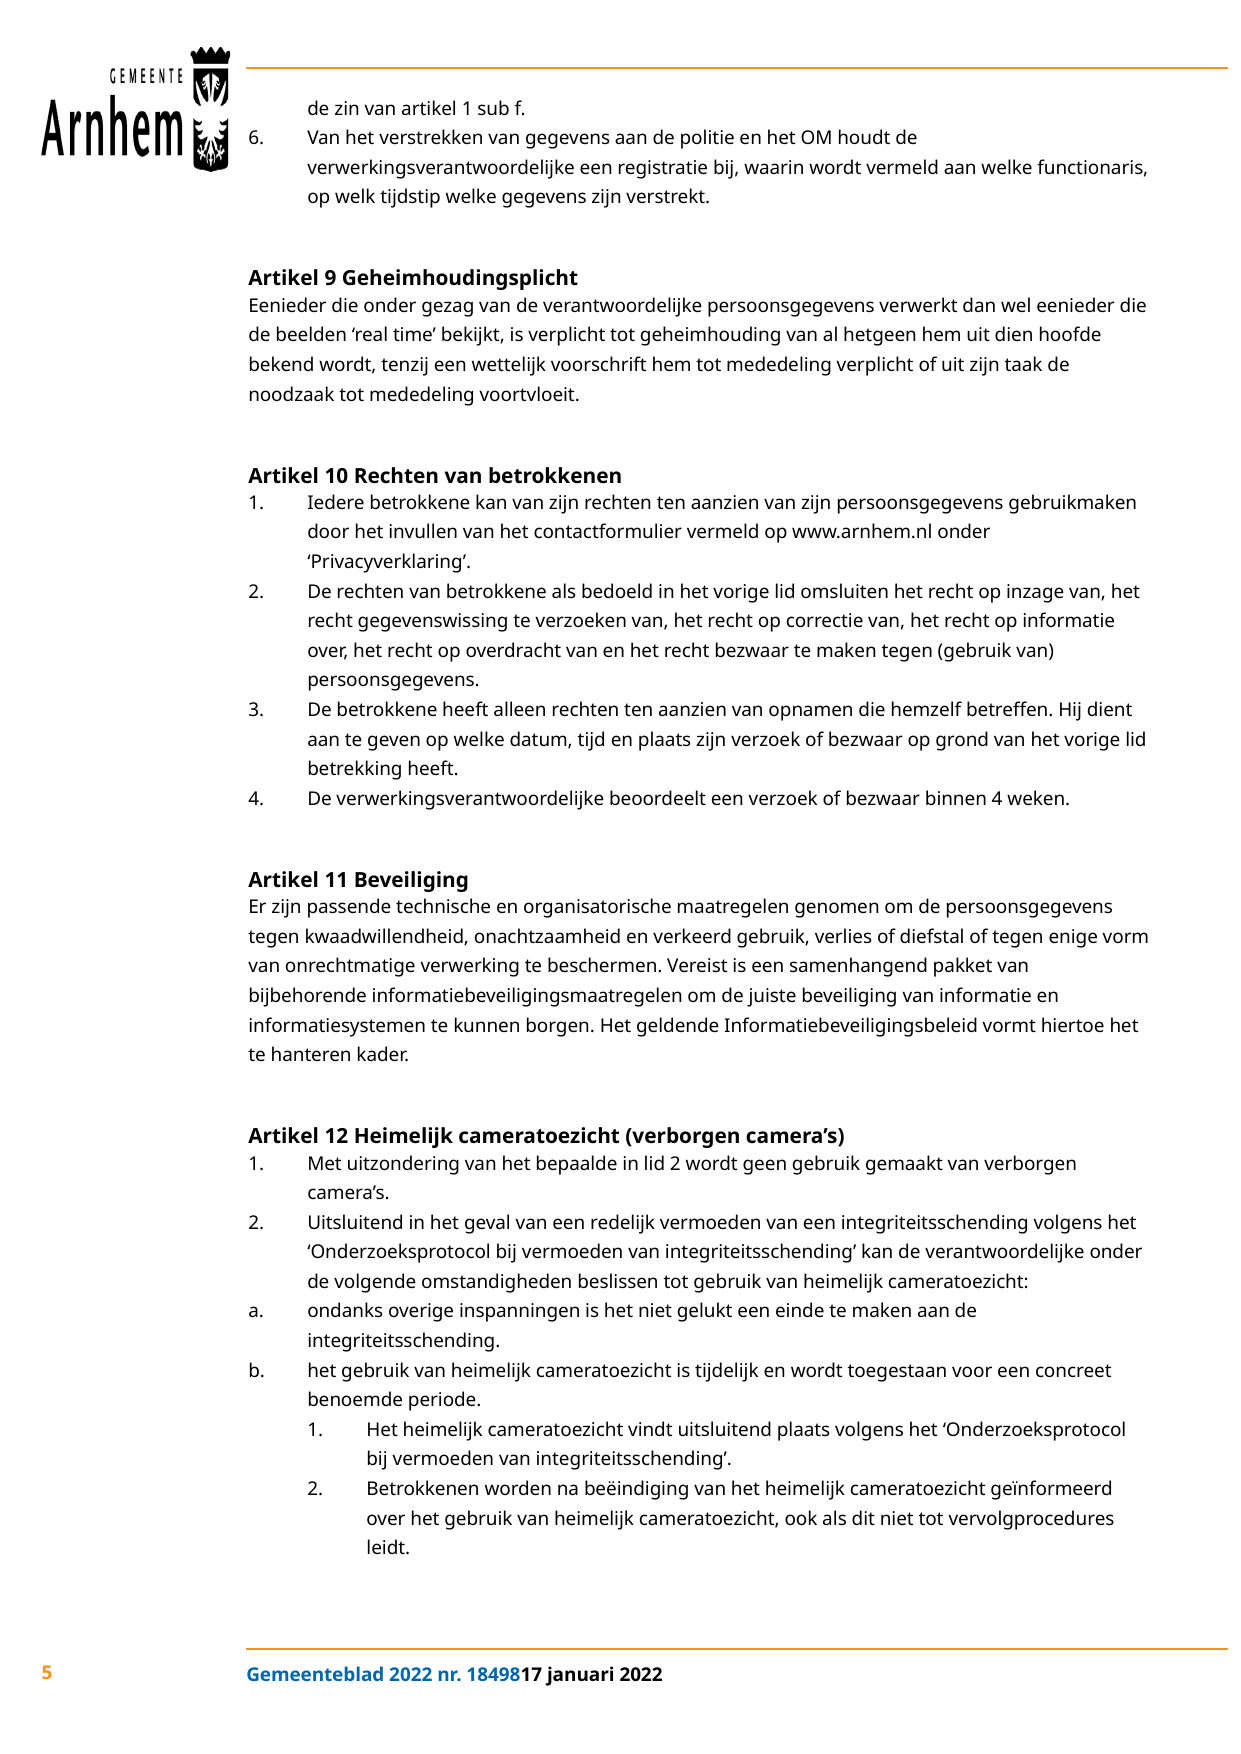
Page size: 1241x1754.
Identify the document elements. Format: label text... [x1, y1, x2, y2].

text Artikel 10 Rechten van betrokkenen [248, 461, 1152, 489]
list De verwerkingsverantwoordelijke beoordeelt een verzoek of bezwaar binnen 4 weken. [248, 785, 1152, 811]
text Artikel 9 Geheimhoudingsplicht [248, 263, 1152, 292]
text Er zijn passende technische en organisatorische maatregelen genomen om de persoonsgegevens tegen kwaadwillendheid, onachtzaamheid en verkeerd gebruik, verlies of diefstal of tegen enige vorm van onrechtmatige verwerking te beschermen. Vereist is een samenhangend pakket van bijbehorende informatiebeveiligingsmaatregelen om de juiste beveiliging van informatie en informatiesystemen te kunnen borgen. Het geldende Informatiebeveiligingsbeleid vormt hiertoe het te hanteren kader. [248, 893, 1152, 1067]
list Betrokkenen worden na beëindiging van het heimelijk cameratoezicht geïnformeerd over het gebruik van heimelijk cameratoezicht, ook als dit niet tot vervolgprocedures leidt. [307, 1475, 1152, 1560]
text Artikel 11 Beveiliging [248, 865, 1152, 893]
list Iedere betrokkene kan van zijn rechten ten aanzien van zijn persoonsgegevens gebruikmaken door het invullen van het contactformulier vermeld op www.arnhem.nl onder ‘Privacyverklaring’. [248, 489, 1152, 574]
list Van het verstrekken van gegevens aan de politie en het OM houdt de verwerkingsverantwoordelijke een registratie bij, waarin wordt vermeld aan welke functionaris, op welk tijdstip welke gegevens zijn verstrekt. [248, 124, 1152, 209]
list Het heimelijk cameratoezicht vindt uitsluitend plaats volgens het ‘Onderzoeksprotocol bij vermoeden van integriteitsschending’. [307, 1416, 1152, 1471]
list Met uitzondering van het bepaalde in lid 2 wordt geen gebruik gemaakt van verborgen camera’s. [248, 1150, 1152, 1205]
list het gebruik van heimelijk cameratoezicht is tijdelijk en wordt toegestaan voor een concreet benoemde periode. [248, 1357, 1152, 1412]
text Artikel 12 Heimelijk cameratoezicht (verborgen camera’s) [248, 1121, 1152, 1150]
list ondanks overige inspanningen is het niet gelukt een einde te maken aan de integriteitsschending. [248, 1298, 1152, 1353]
list Uitsluitend in het geval van een redelijk vermoeden van een integriteitsschending volgens het ‘Onderzoeksprotocol bij vermoeden van integriteitsschending’ kan de verantwoordelijke onder de volgende omstandigheden beslissen tot gebruik van heimelijk cameratoezicht: [248, 1209, 1152, 1294]
text Eenieder die onder gezag van de verantwoordelijke persoonsgegevens verwerkt dan wel eenieder die de beelden ‘real time’ bekijkt, is verplicht tot geheimhouding van al hetgeen hem uit dien hoofde bekend wordt, tenzij een wettelijk voorschrift hem tot mededeling verplicht of uit zijn taak de noodzaak tot mededeling voortvloeit. [248, 292, 1152, 406]
list De betrokkene heeft alleen rechten ten aanzien van opnamen die hemzelf betreffen. Hij dient aan te geven op welke datum, tijd en plaats zijn verzoek of bezwaar op grond van het vorige lid betrekking heeft. [248, 696, 1152, 781]
picture [41, 47, 231, 172]
list de zin van artikel 1 sub f. [248, 95, 1152, 121]
list De rechten van betrokkene als bedoeld in het vorige lid omsluiten het recht op inzage van, het recht gegevenswissing te verzoeken van, het recht op correctie van, het recht op informatie over, het recht op overdracht van en het recht bezwaar te maken tegen (gebruik van) persoonsgegevens. [248, 578, 1152, 692]
